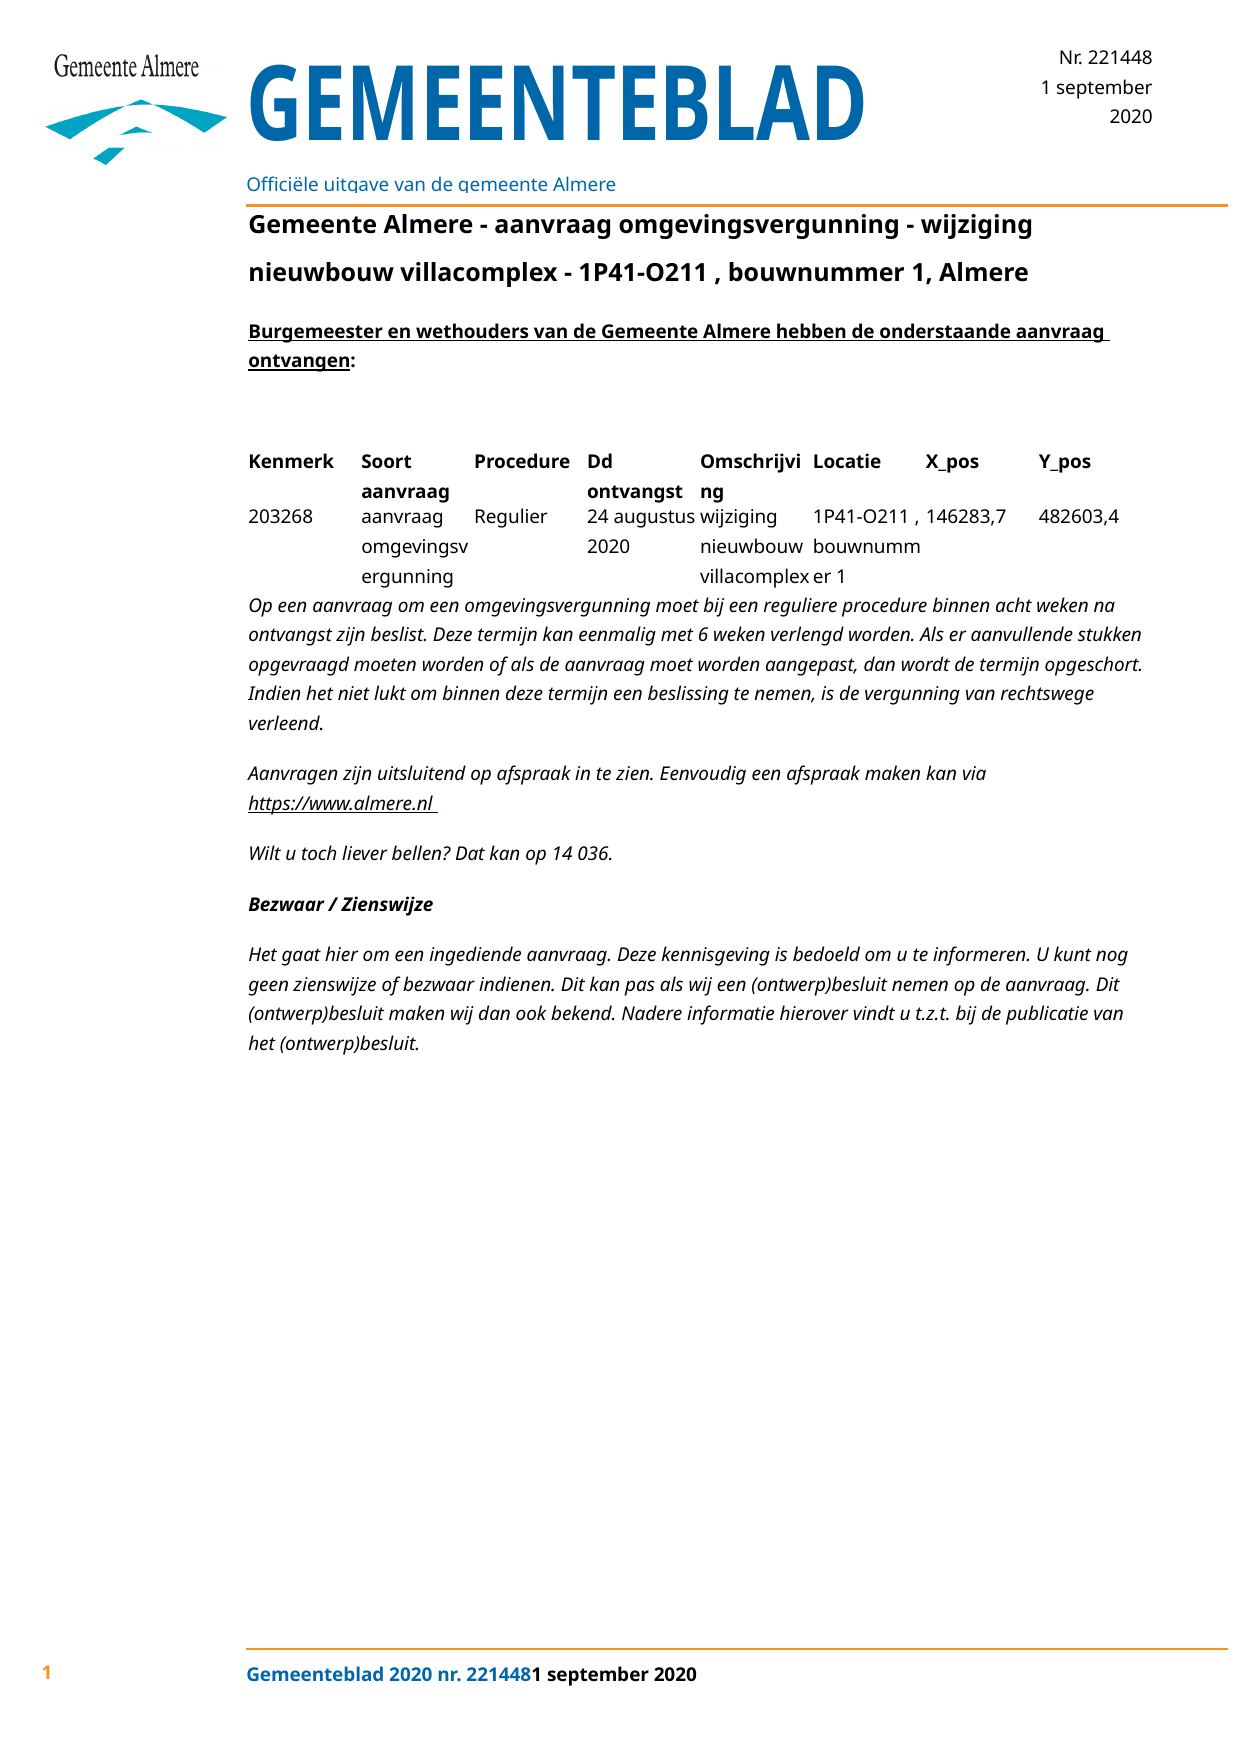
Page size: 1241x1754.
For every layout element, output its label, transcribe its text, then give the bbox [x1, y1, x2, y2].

text Gemeente Almere - aanvraag omgevingsvergunning - wijziging nieuwbouw villacomplex - 1P41-O211 , bouwnummer 1, Almere [248, 207, 1152, 288]
text Wilt u toch liever bellen? Dat kan op 14 036. [248, 841, 1152, 866]
table_cell 24 augustus 2020 [587, 504, 700, 589]
text Bezwaar / Zienswijze [248, 891, 1152, 917]
text Aanvragen zijn uitsluitend op afspraak in te zien. Eenvoudig een afspraak maken kan via https://www.almere.nl [248, 761, 1152, 816]
table_cell 203268 [248, 504, 361, 589]
table_cell wijziging nieuwbouw villacomplex [700, 504, 813, 589]
table_cell 146283,7 [926, 504, 1038, 589]
table_cell 1P41-O211 , bouwnummer 1 [813, 504, 926, 589]
table_header Soort aanvraag [361, 449, 474, 504]
table_header Dd ontvangst [587, 449, 700, 504]
table_header X_pos [926, 449, 1038, 504]
table_cell Regulier [474, 504, 587, 589]
table_header Kenmerk [248, 449, 361, 504]
text Op een aanvraag om een omgevingsvergunning moet bij een reguliere procedure binnen acht weken na ontvangst zijn beslist. Deze termijn kan eenmalig met 6 weken verlengd worden. Als er aanvullende stukken opgevraagd moeten worden of als de aanvraag moet worden aangepast, dan wordt de termijn opgeschort. Indien het niet lukt om binnen deze termijn een beslissing te nemen, is de vergunning van rechtswege verleend. [248, 592, 1152, 736]
table_cell 482603,4 [1039, 504, 1152, 589]
table_header Locatie [813, 449, 926, 504]
text Het gaat hier om een ingediende aanvraag. Deze kennisgeving is bedoeld om u te informeren. U kunt nog geen zienswijze of bezwaar indienen. Dit kan pas als wij een (ontwerp)besluit nemen op de aanvraag. Dit (ontwerp)besluit maken wij dan ook bekend. Nadere informatie hierover vindt u t.z.t. bij de publicatie van het (ontwerp)besluit. [248, 941, 1152, 1056]
picture [41, 47, 231, 172]
text Burgemeester en wethouders van de Gemeente Almere hebben de onderstaande aanvraag ontvangen: [248, 318, 1152, 373]
table_cell aanvraag omgevingsvergunning [361, 504, 474, 589]
table_header Omschrijving [700, 449, 813, 504]
table_header Procedure [474, 449, 587, 504]
table_header Y_pos [1039, 449, 1152, 504]
